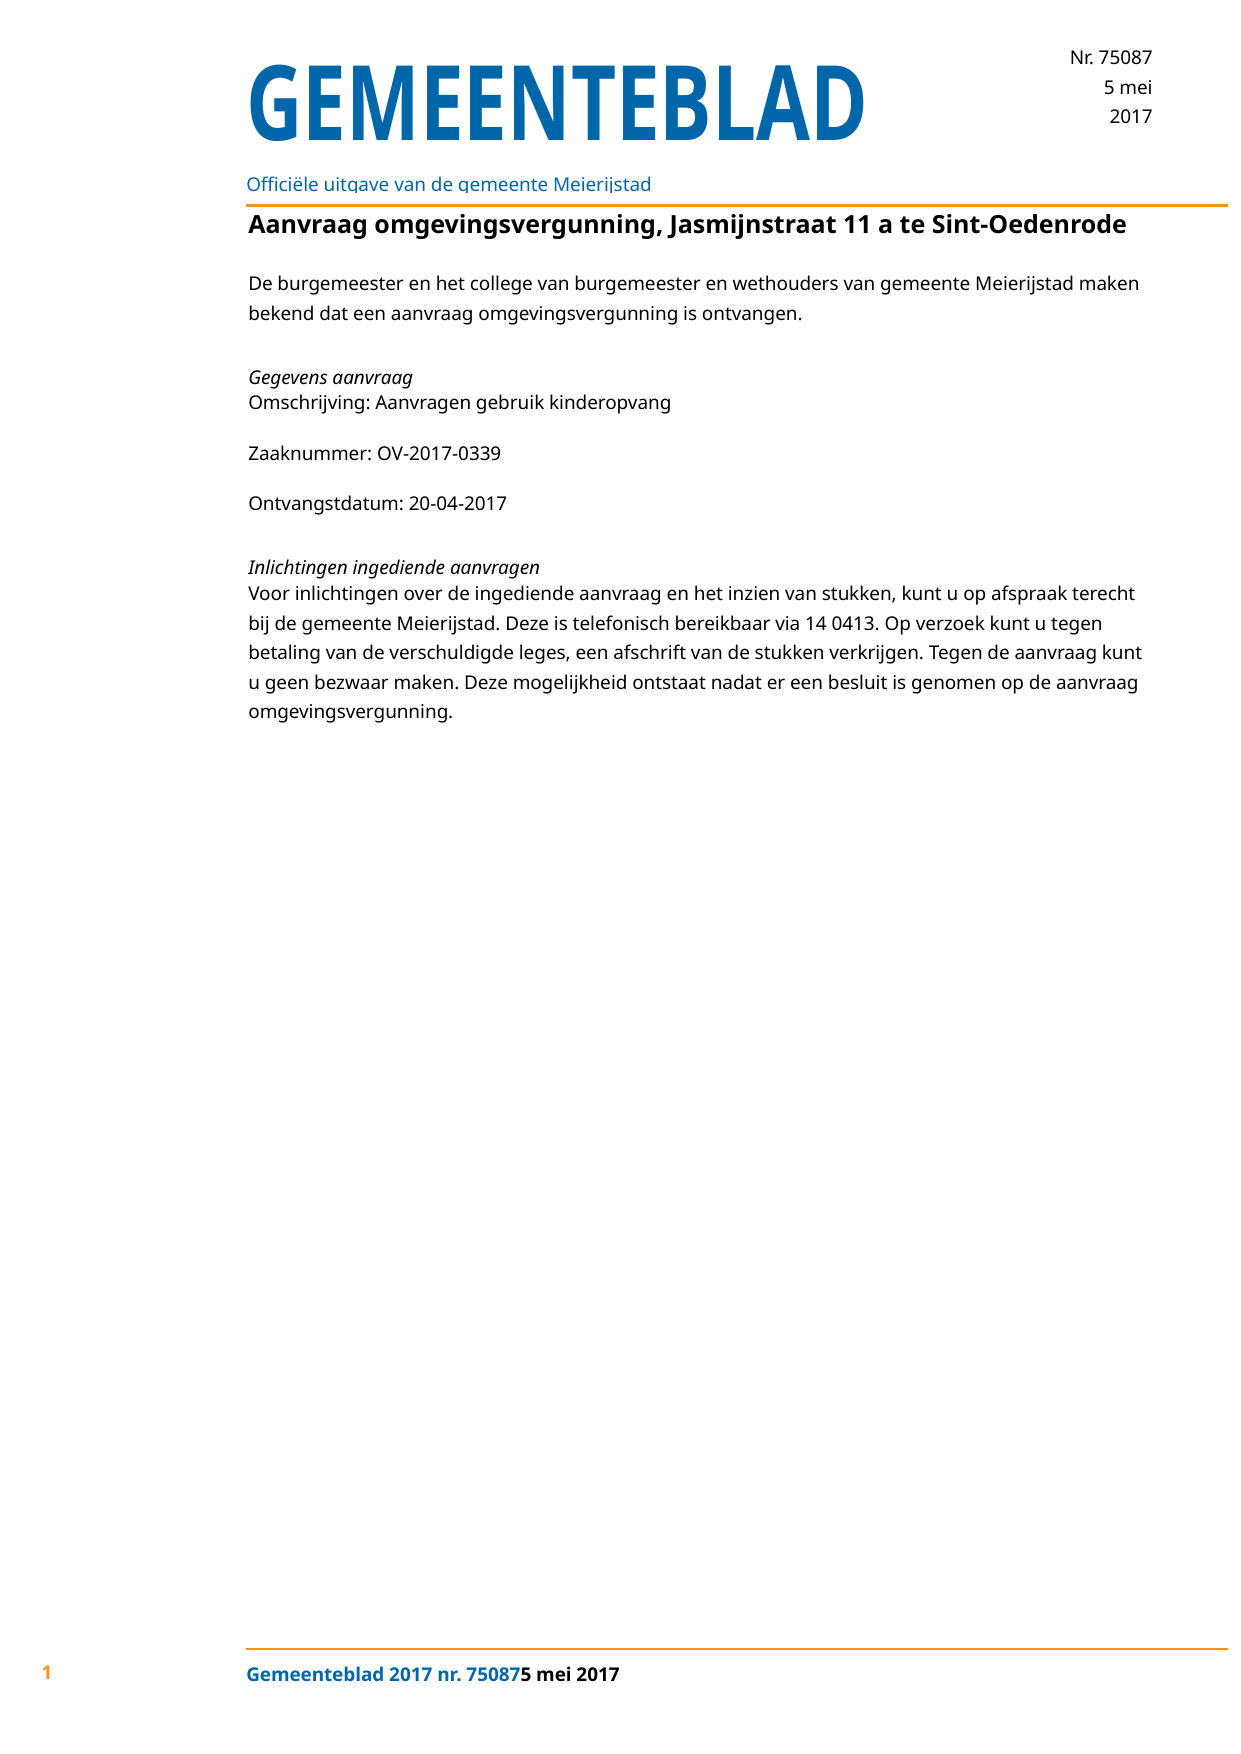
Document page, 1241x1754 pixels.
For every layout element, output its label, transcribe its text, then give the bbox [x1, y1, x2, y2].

text Inlichtingen ingediende aanvragen [248, 554, 1152, 580]
text Zaaknummer: OV-2017-0339 [248, 440, 1152, 466]
text Voor inlichtingen over de ingediende aanvraag en het inzien van stukken, kunt u op afspraak terecht bij de gemeente Meierijstad. Deze is telefonisch bereikbaar via 14 0413. Op verzoek kunt u tegen betaling van de verschuldigde leges, een afschrift van de stukken verkrijgen. Tegen de aanvraag kunt u geen bezwaar maken. Deze mogelijkheid ontstaat nadat er een besluit is genomen op de aanvraag omgevingsvergunning. [248, 580, 1152, 724]
text De burgemeester en het college van burgemeester en wethouders van gemeente Meierijstad maken bekend dat een aanvraag omgevingsvergunning is ontvangen. [248, 270, 1152, 326]
text Ontvangstdatum: 20-04-2017 [248, 490, 1152, 516]
text Gegevens aanvraag [248, 364, 1152, 389]
text Omschrijving: Aanvragen gebruik kinderopvang [248, 389, 1152, 415]
text Aanvraag omgevingsvergunning, Jasmijnstraat 11 a te Sint-Oedenrode [248, 207, 1152, 241]
picture [41, 47, 231, 172]
